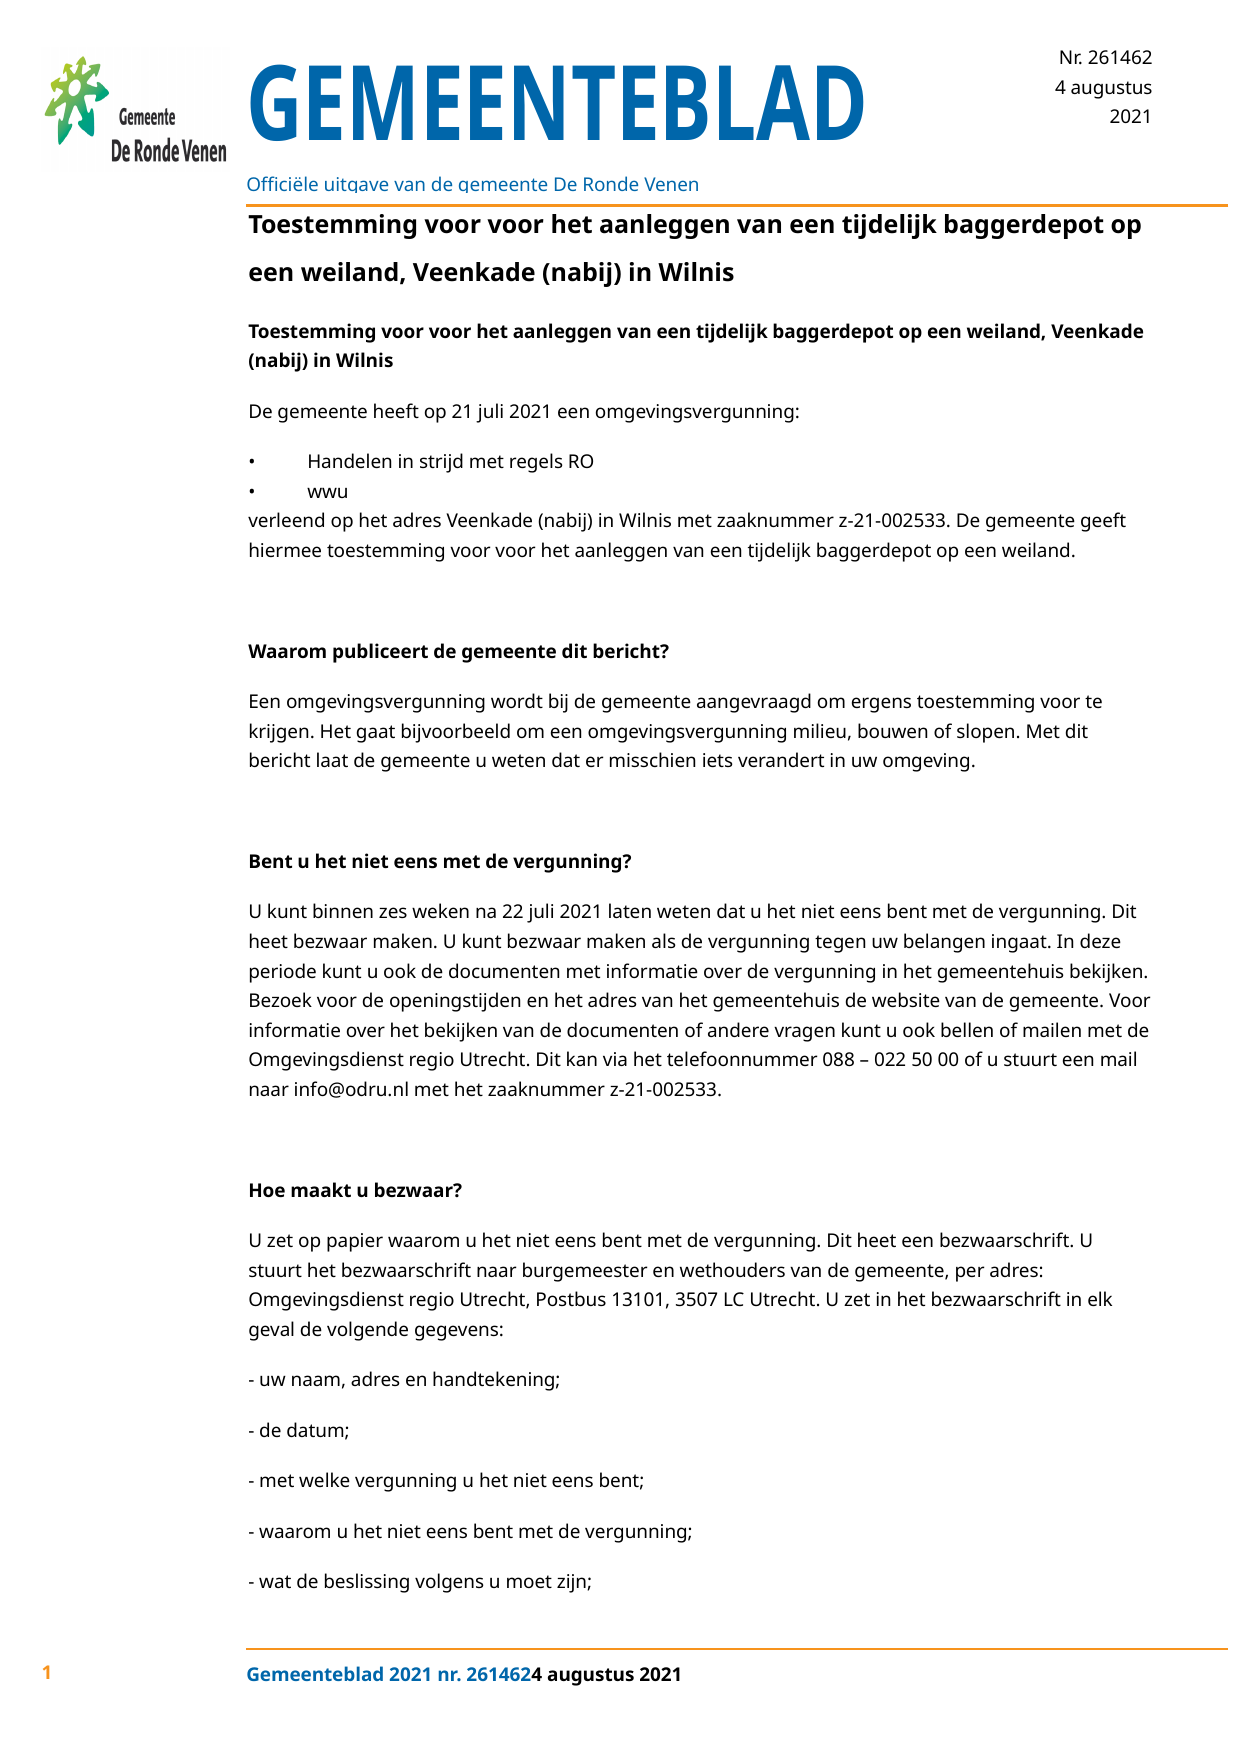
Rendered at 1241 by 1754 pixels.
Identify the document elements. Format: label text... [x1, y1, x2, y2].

text - met welke vergunning u het niet eens bent; [248, 1467, 1152, 1493]
text - waarom u het niet eens bent met de vergunning; [248, 1518, 1152, 1544]
text - wat de beslissing volgens u moet zijn; [248, 1568, 1152, 1594]
text Toestemming voor voor het aanleggen van een tijdelijk baggerdepot op een weiland, Veenkade (nabij) in Wilnis [248, 207, 1152, 288]
text Toestemming voor voor het aanleggen van een tijdelijk baggerdepot op een weiland, Veenkade (nabij) in Wilnis [248, 318, 1152, 373]
text U zet op papier waarom u het niet eens bent met de vergunning. Dit heet een bezwaarschrift. U stuurt het bezwaarschrift naar burgemeester en wethouders van de gemeente, per adres: Omgevingsdienst regio Utrecht, Postbus 13101, 3507 LC Utrecht. U zet in het bezwaarschrift in elk geval de volgende gegevens: [248, 1227, 1152, 1342]
text Waarom publiceert de gemeente dit bericht? [248, 638, 1152, 664]
list wwu [248, 478, 1152, 504]
text Hoe maakt u bezwaar? [248, 1177, 1152, 1203]
text Bent u het niet eens met de vergunning? [248, 848, 1152, 874]
text verleend op het adres Veenkade (nabij) in Wilnis met zaaknummer z-21-002533. De gemeente geeft hiermee toestemming voor voor het aanleggen van een tijdelijk baggerdepot op een weiland. [248, 507, 1152, 563]
text Een omgevingsvergunning wordt bij de gemeente aangevraagd om ergens toestemming voor te krijgen. Het gaat bijvoorbeeld om een omgevingsvergunning milieu, bouwen of slopen. Met dit bericht laat de gemeente u weten dat er misschien iets verandert in uw omgeving. [248, 688, 1152, 773]
text De gemeente heeft op 21 juli 2021 een omgevingsvergunning: [248, 398, 1152, 424]
text - de datum; [248, 1417, 1152, 1443]
picture [41, 47, 231, 172]
text - uw naam, adres en handtekening; [248, 1367, 1152, 1392]
list Handelen in strijd met regels RO [248, 448, 1152, 474]
text U kunt binnen zes weken na 22 juli 2021 laten weten dat u het niet eens bent met de vergunning. Dit heet bezwaar maken. U kunt bezwaar maken als de vergunning tegen uw belangen ingaat. In deze periode kunt u ook de documenten met informatie over de vergunning in het gemeentehuis bekijken. Bezoek voor de openingstijden en het adres van het gemeentehuis de website van de gemeente. Voor informatie over het bekijken van de documenten of andere vragen kunt u ook bellen of mailen met de Omgevingsdienst regio Utrecht. Dit kan via het telefoonnummer 088 – 022 50 00 of u stuurt een mail naar info@odru.nl met het zaaknummer z-21-002533. [248, 899, 1152, 1102]
